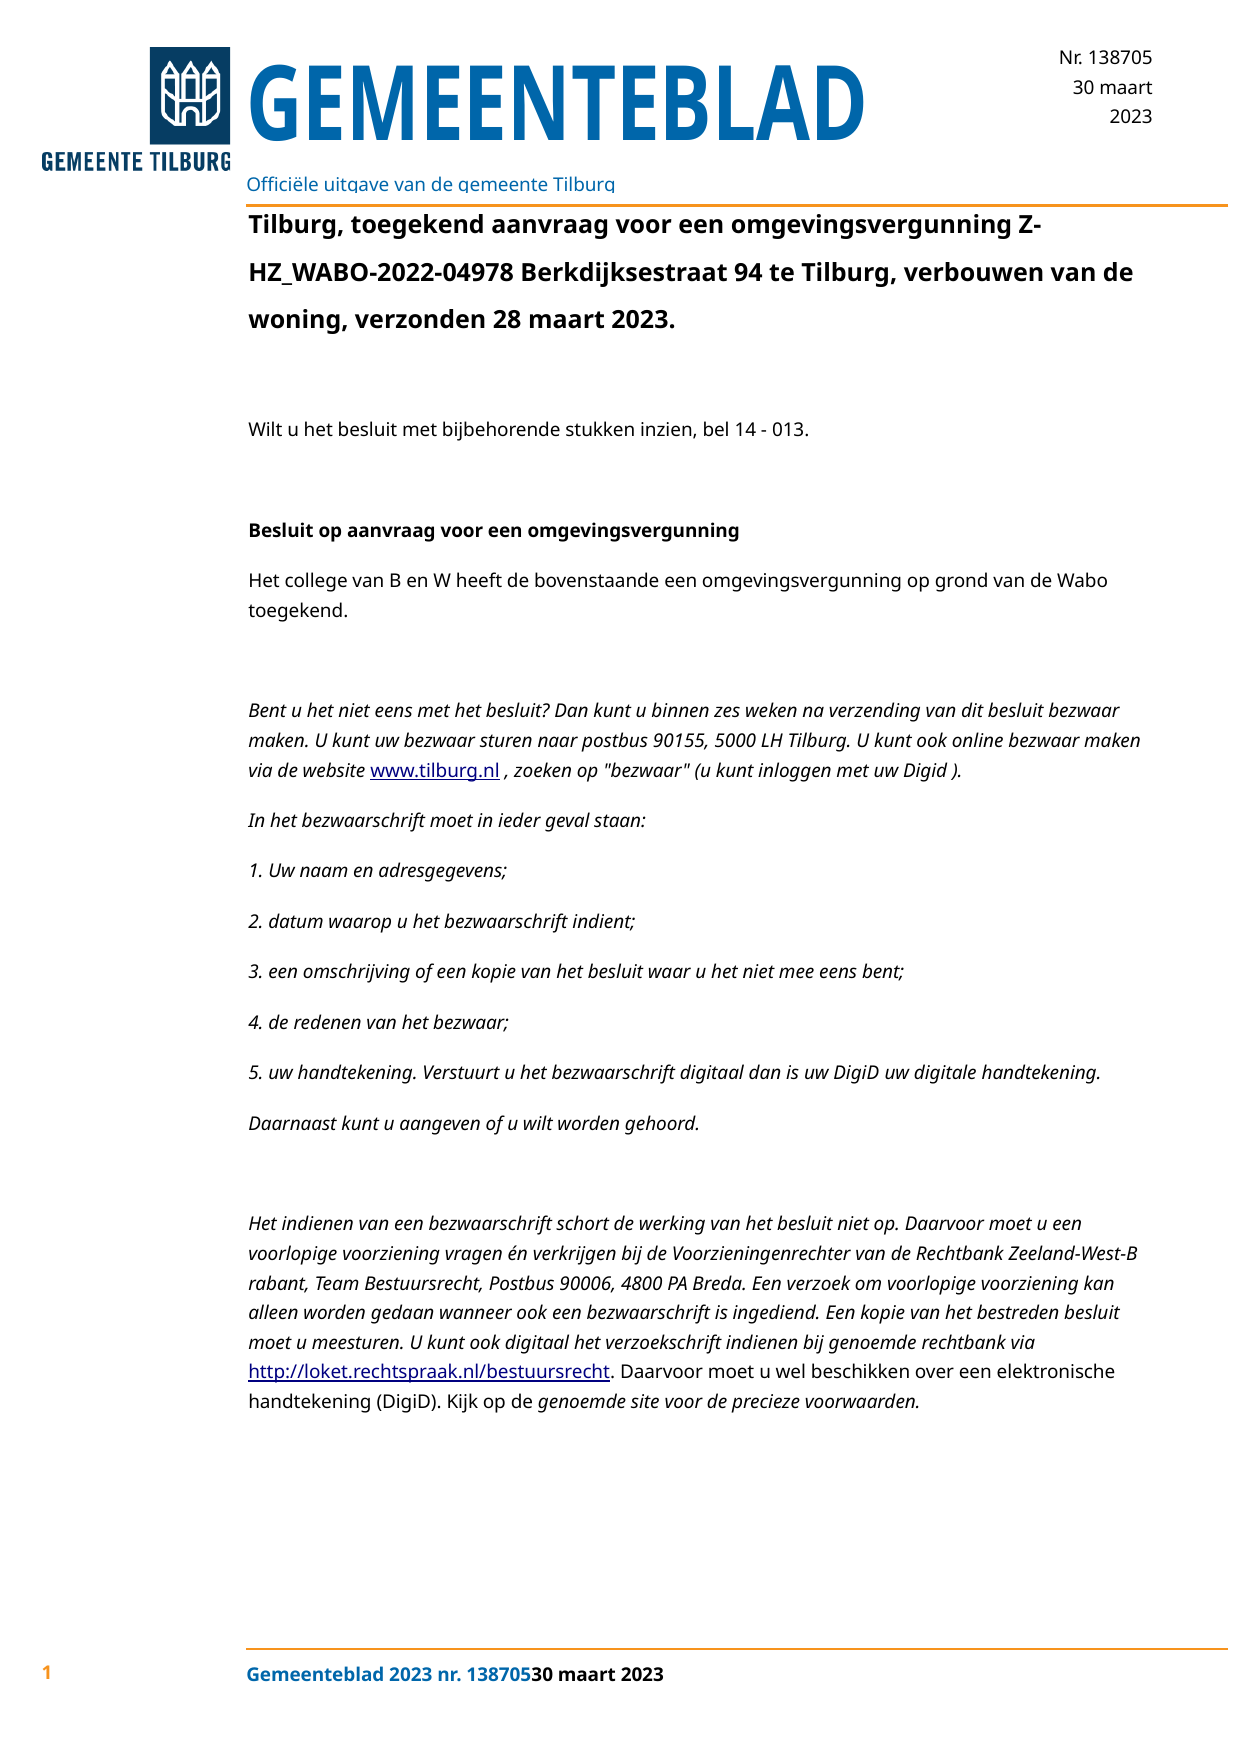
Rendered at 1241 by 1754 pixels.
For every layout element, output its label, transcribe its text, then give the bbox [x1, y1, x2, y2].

text 4. de redenen van het bezwaar; [248, 1009, 1152, 1034]
text Wilt u het besluit met bijbehorende stukken inzien, bel 14 - 013. [248, 416, 1152, 442]
text Tilburg, toegekend aanvraag voor een omgevingsvergunning Z-HZ_WABO-2022-04978 Berkdijksestraat 94 te Tilburg, verbouwen van de woning, verzonden 28 maart 2023. [248, 207, 1152, 336]
text In het bezwaarschrift moet in ieder geval staan: [248, 807, 1152, 833]
text Besluit op aanvraag voor een omgevingsvergunning [248, 517, 1152, 542]
text 5. uw handtekening. Verstuurt u het bezwaarschrift digitaal dan is uw DigiD uw digitale handtekening. [248, 1059, 1152, 1085]
text Daarnaast kunt u aangeven of u wilt worden gehoord. [248, 1110, 1152, 1135]
text Bent u het niet eens met het besluit? Dan kunt u binnen zes weken na verzending van dit besluit bezwaar maken. U kunt uw bezwaar sturen naar postbus 90155, 5000 LH Tilburg. U kunt ook online bezwaar maken via de website www.tilburg.nl , zoeken op "bezwaar" (u kunt inloggen met uw Digid ). [248, 698, 1152, 782]
text 1. Uw naam en adresgegevens; [248, 858, 1152, 883]
text Het college van B en W heeft de bovenstaande een omgevingsvergunning op grond van de Wabo toegekend. [248, 567, 1152, 622]
text Het indienen van een bezwaarschrift schort de werking van het besluit niet op. Daarvoor moet u een voorlopige voorziening vragen én verkrijgen bij de Voorzieningenrechter van de Rechtbank Zeeland-West-B rabant, Team Bestuursrecht, Postbus 90006, 4800 PA Breda. Een verzoek om voorlopige voorziening kan alleen worden gedaan wanneer ook een bezwaarschrift is ingediend. Een kopie van het bestreden besluit moet u meesturen. U kunt ook digitaal het verzoekschrift indienen bij genoemde rechtbank via http://loket.rechtspraak.nl/bestuursrecht. Daarvoor moet u wel beschikken over een elektronische handtekening (DigiD). Kijk op de genoemde site voor de precieze voorwaarden. [248, 1211, 1152, 1414]
text 3. een omschrijving of een kopie van het besluit waar u het niet mee eens bent; [248, 958, 1152, 984]
text 2. datum waarop u het bezwaarschrift indient; [248, 908, 1152, 934]
picture [41, 47, 231, 172]
